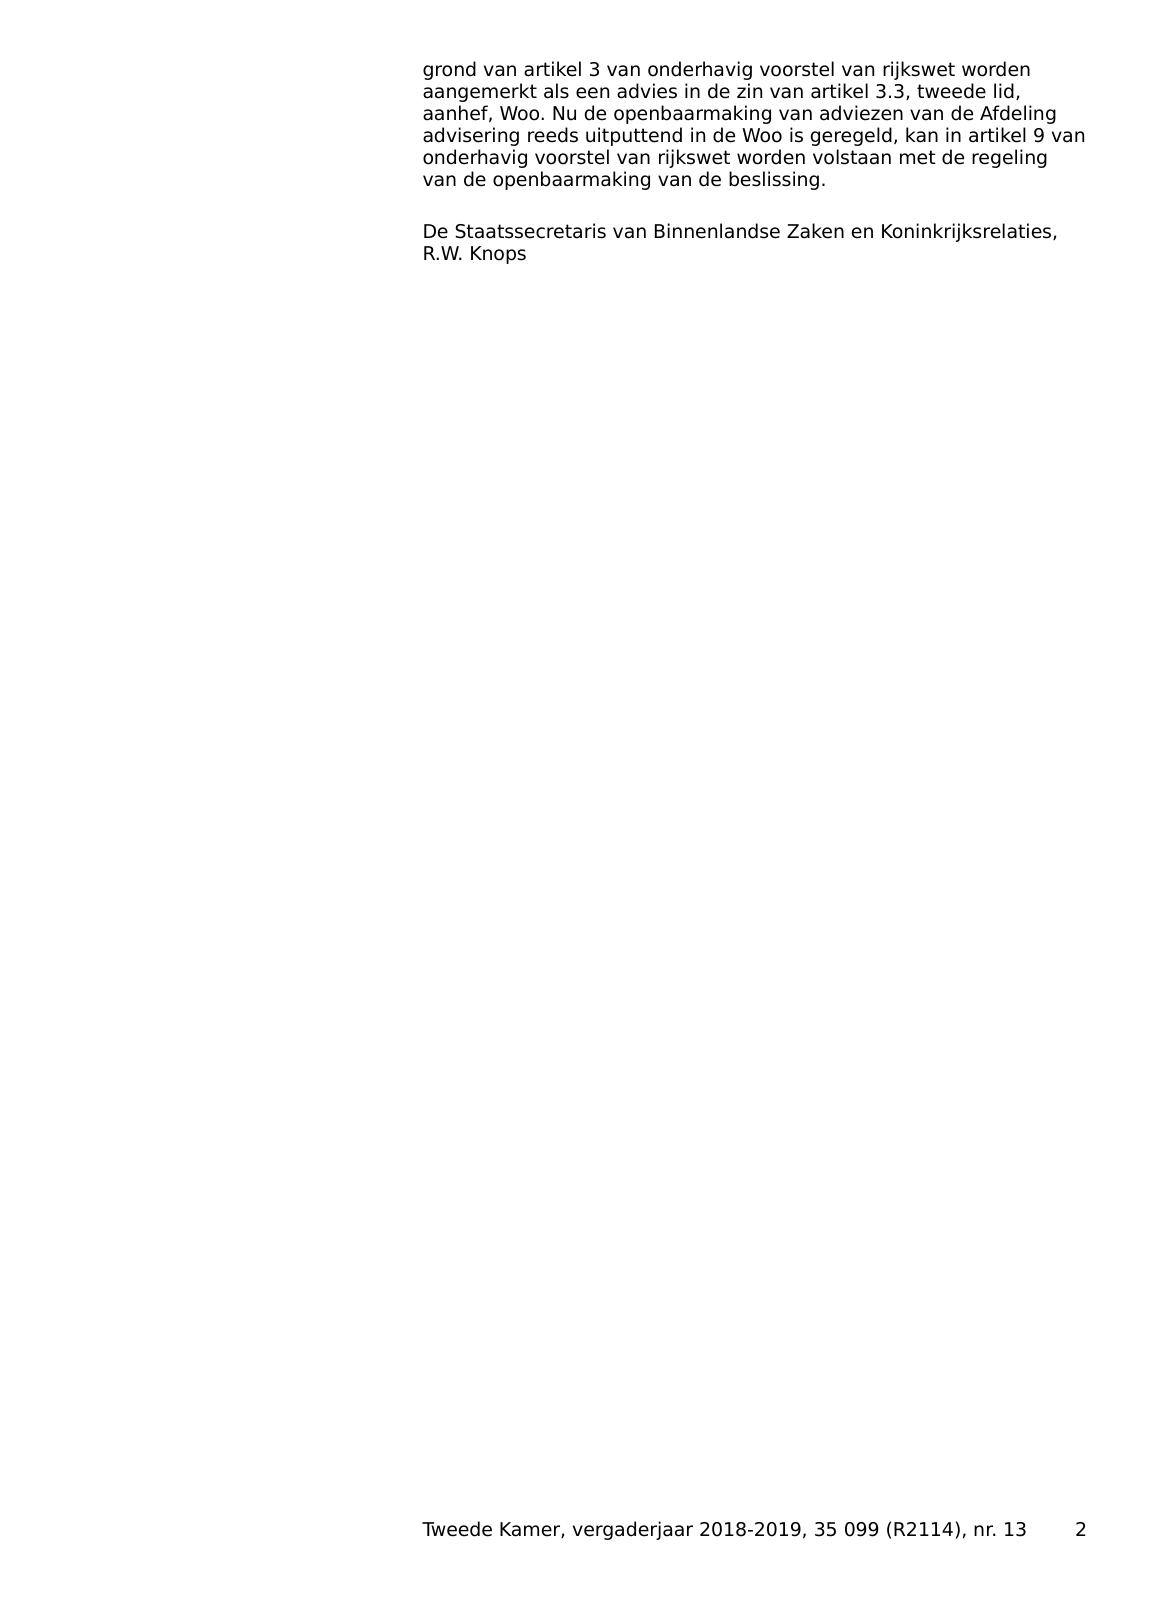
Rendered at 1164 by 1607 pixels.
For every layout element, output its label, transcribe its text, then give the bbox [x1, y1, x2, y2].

text De Staatssecretaris van Binnenlandse Zaken en Koninkrijksrelaties, R.W. Knops [422, 221, 1087, 265]
text grond van artikel 3 van onderhavig voorstel van rijkswet worden aangemerkt als een advies in de zin van artikel 3.3, tweede lid, aanhef, Woo. Nu de openbaarmaking van adviezen van de Afdeling advisering reeds uitputtend in de Woo is geregeld, kan in artikel 9 van onderhavig voorstel van rijkswet worden volstaan met de regeling van de openbaarmaking van de beslissing. [422, 59, 1087, 191]
